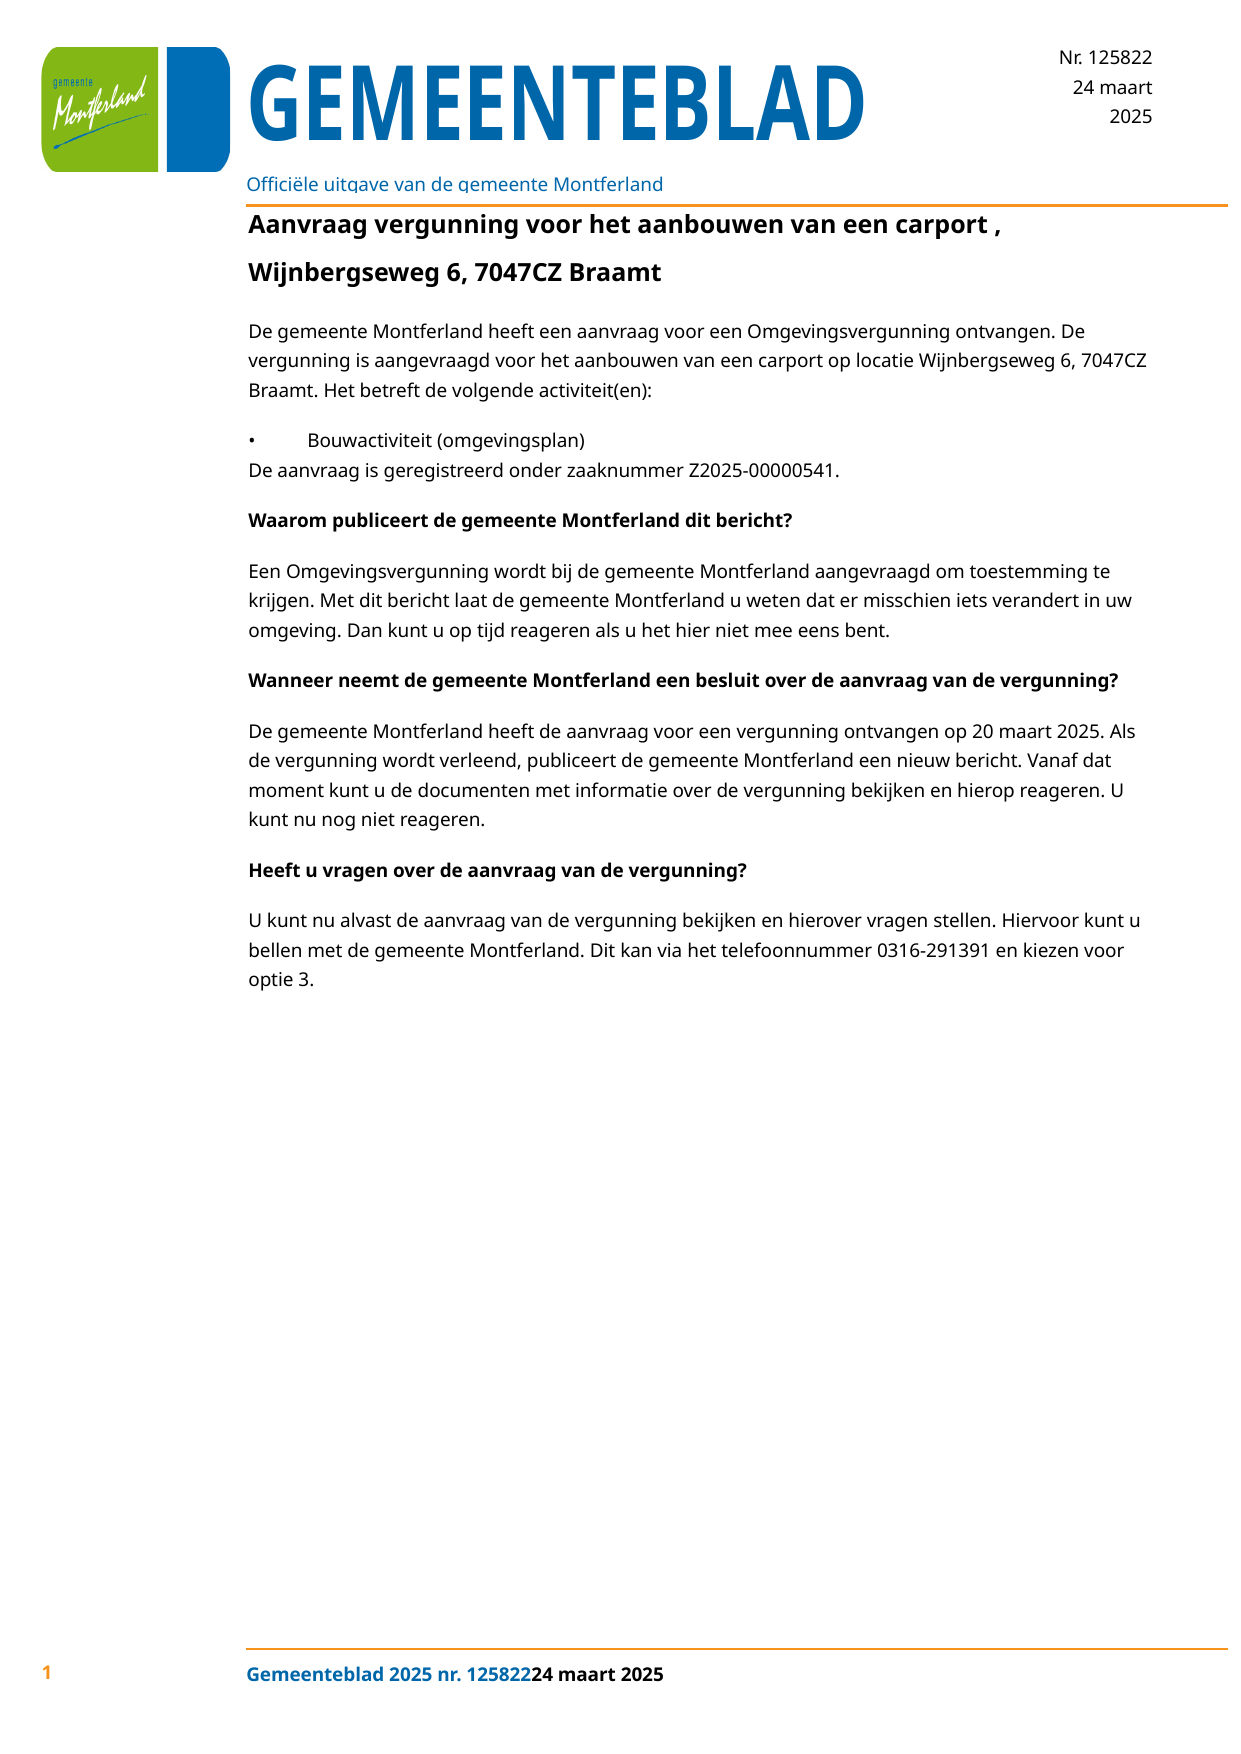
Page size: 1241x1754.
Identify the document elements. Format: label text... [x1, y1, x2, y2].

text U kunt nu alvast de aanvraag van de vergunning bekijken en hierover vragen stellen. Hiervoor kunt u bellen met de gemeente Montferland. Dit kan via het telefoonnummer 0316-291391 en kiezen voor optie 3. [248, 907, 1152, 992]
text Wanneer neemt de gemeente Montferland een besluit over de aanvraag van de vergunning? [248, 667, 1152, 693]
text De aanvraag is geregistreerd onder zaaknummer Z2025-00000541. [248, 457, 1152, 483]
text Aanvraag vergunning voor het aanbouwen van een carport , Wijnbergseweg 6, 7047CZ Braamt [248, 207, 1152, 288]
text Waarom publiceert de gemeente Montferland dit bericht? [248, 507, 1152, 533]
text De gemeente Montferland heeft een aanvraag voor een Omgevingsvergunning ontvangen. De vergunning is aangevraagd voor het aanbouwen van een carport op locatie Wijnbergseweg 6, 7047CZ Braamt. Het betreft de volgende activiteit(en): [248, 318, 1152, 403]
list Bouwactiviteit (omgevingsplan) [248, 427, 1152, 453]
text Een Omgevingsvergunning wordt bij de gemeente Montferland aangevraagd om toestemming te krijgen. Met dit bericht laat de gemeente Montferland u weten dat er misschien iets verandert in uw omgeving. Dan kunt u op tijd reageren als u het hier niet mee eens bent. [248, 558, 1152, 643]
picture [41, 47, 231, 172]
text Heeft u vragen over de aanvraag van de vergunning? [248, 857, 1152, 883]
text De gemeente Montferland heeft de aanvraag voor een vergunning ontvangen op 20 maart 2025. Als de vergunning wordt verleend, publiceert de gemeente Montferland een nieuw bericht. Vanaf dat moment kunt u de documenten met informatie over de vergunning bekijken en hierop reageren. U kunt nu nog niet reageren. [248, 718, 1152, 832]
